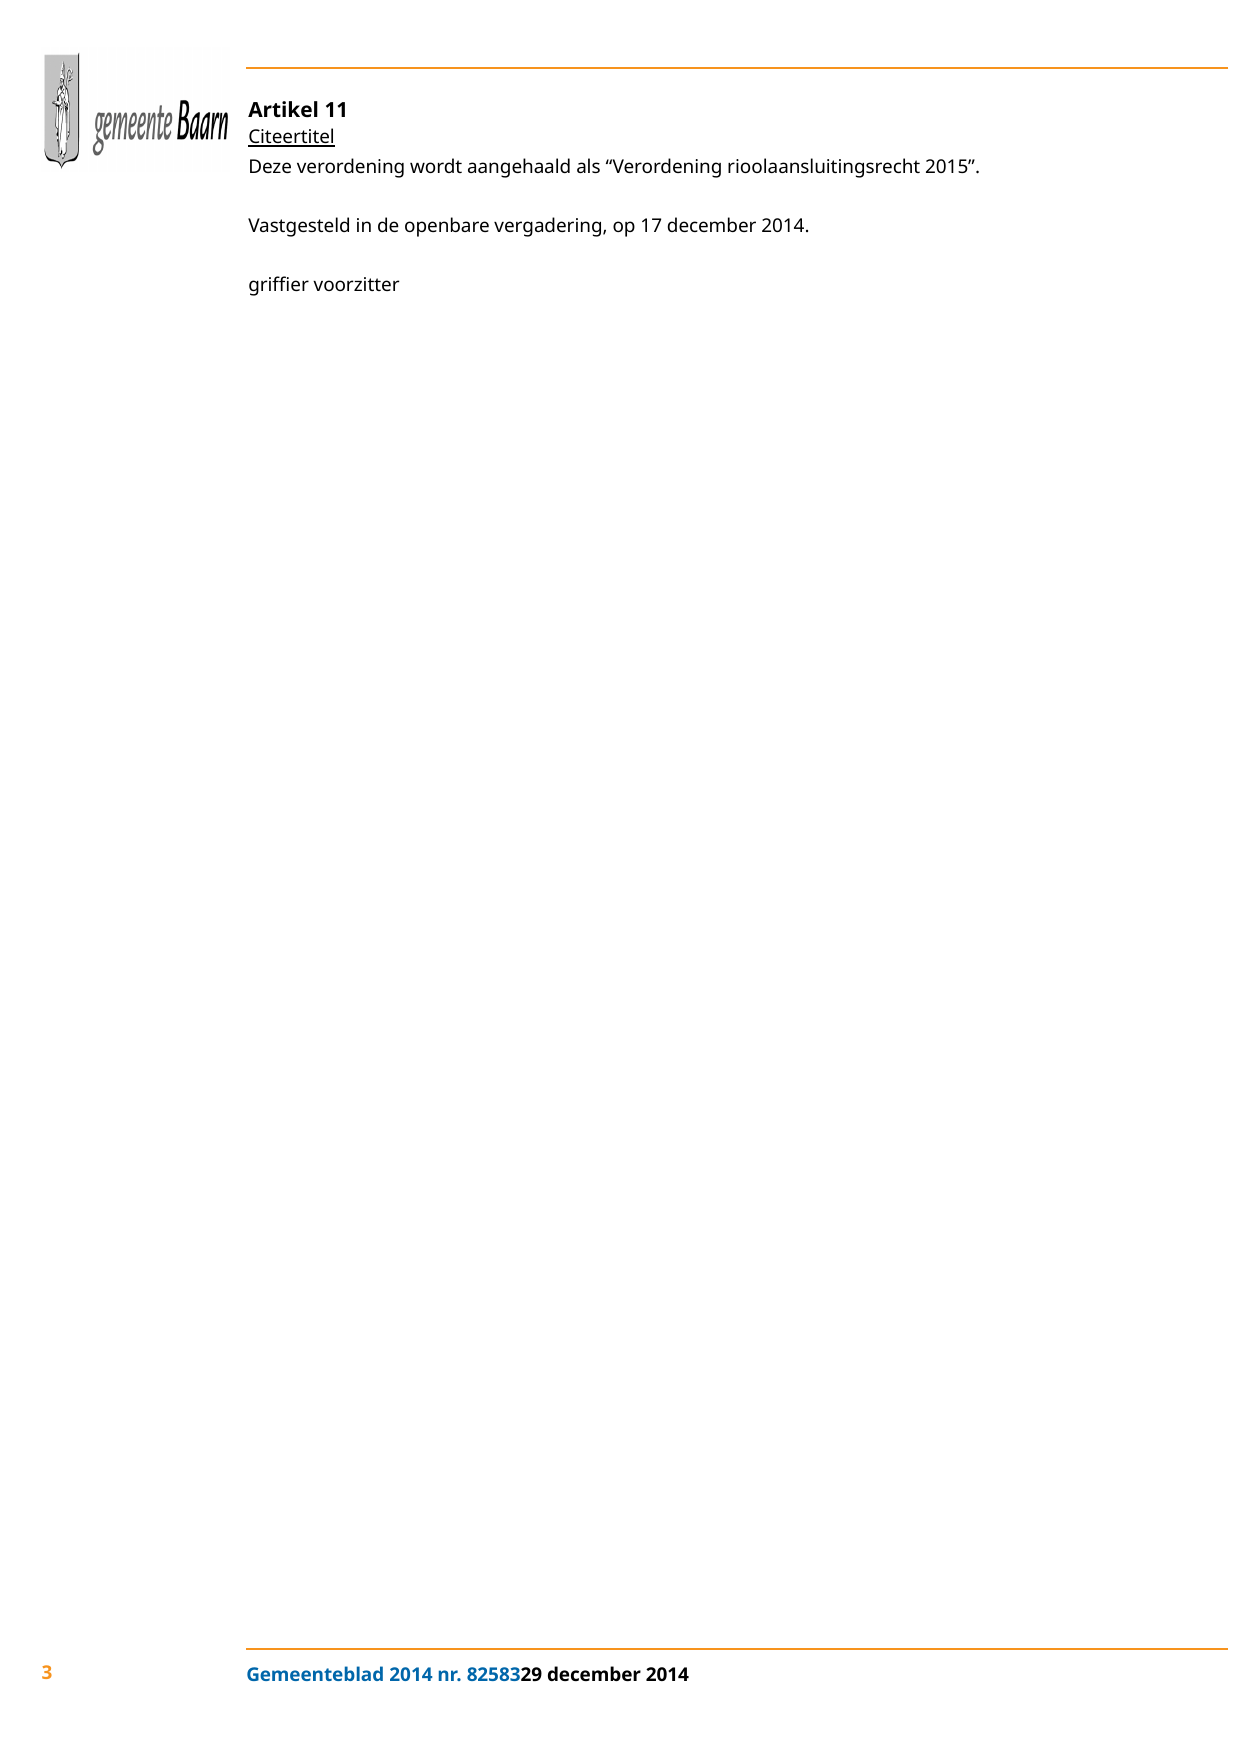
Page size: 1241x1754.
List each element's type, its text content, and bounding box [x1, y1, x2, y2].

picture [41, 47, 231, 172]
text griffier voorzitter [248, 271, 1152, 297]
text Vastgesteld in de openbare vergadering, op 17 december 2014. [248, 212, 1152, 238]
text Deze verordening wordt aangehaald als “Verordening rioolaansluitingsrecht 2015”. [248, 153, 1152, 178]
text Artikel 11 [248, 95, 1152, 123]
text Citeertitel [248, 123, 1152, 149]
